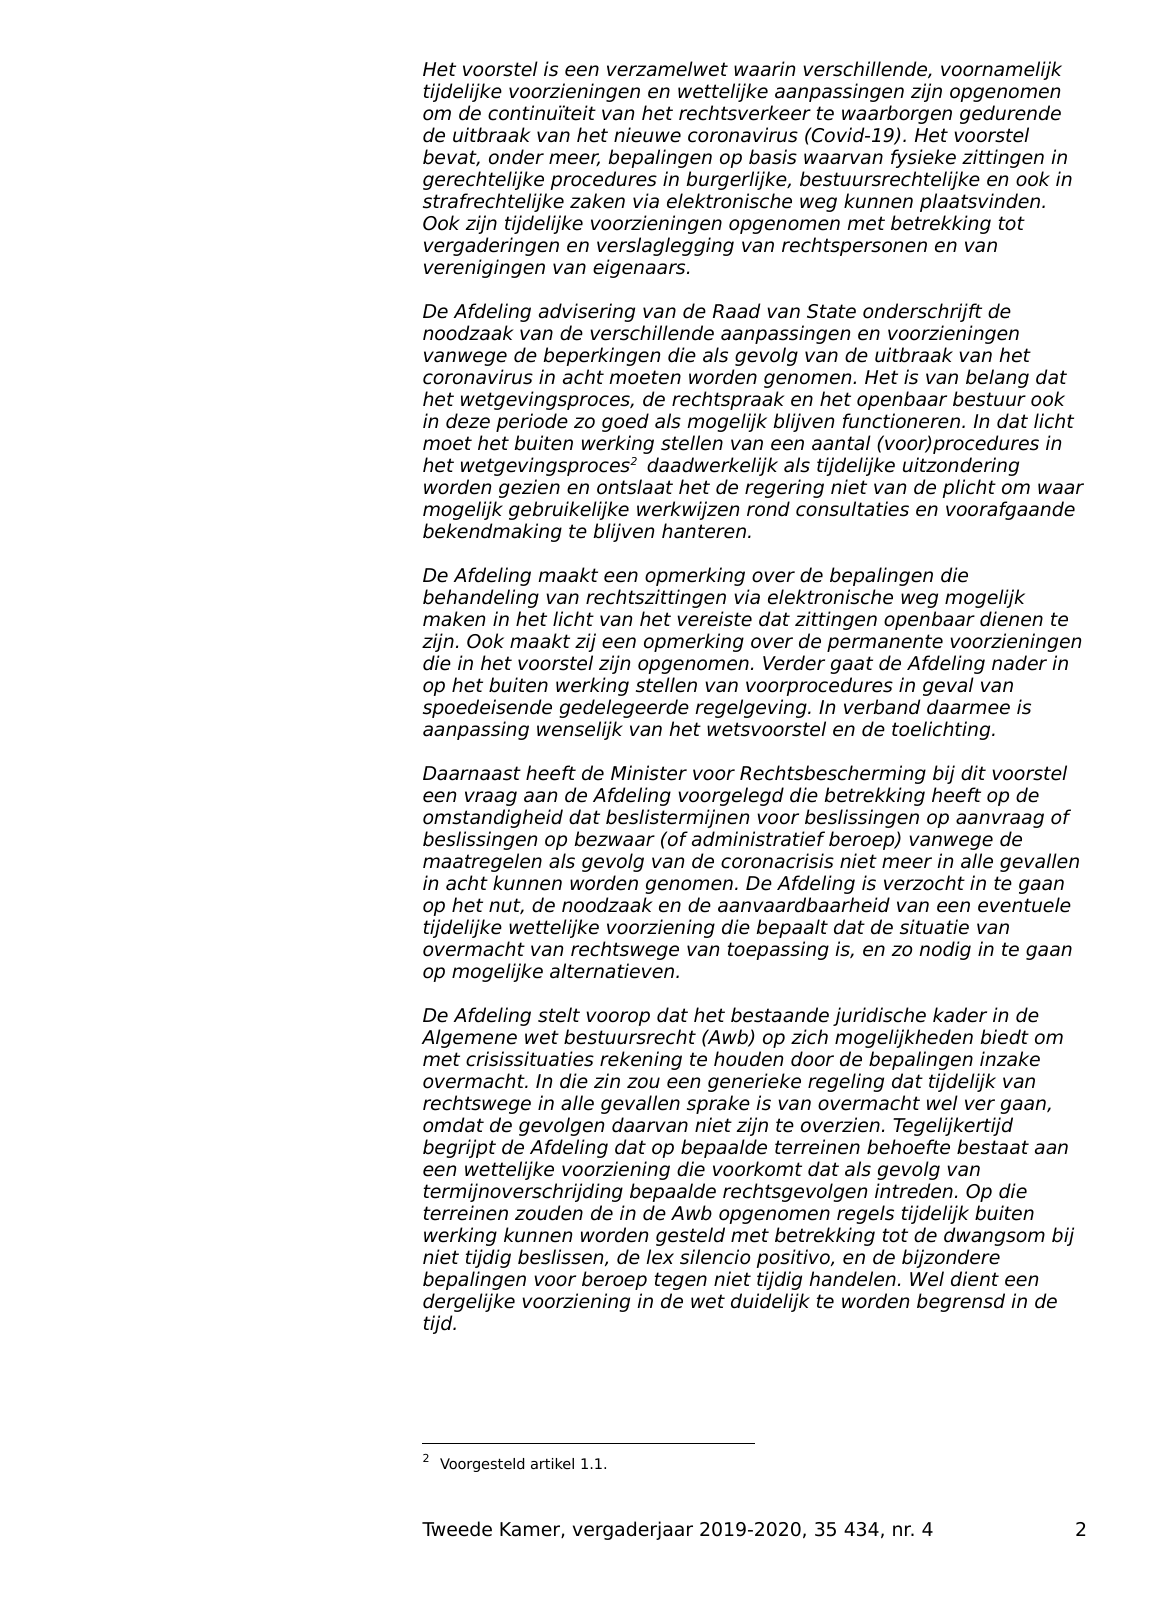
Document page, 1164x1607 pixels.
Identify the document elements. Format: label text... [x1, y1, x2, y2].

text De Afdeling stelt voorop dat het bestaande juridische kader in de Algemene wet bestuursrecht (Awb) op zich mogelijkheden biedt om met crisissituaties rekening te houden door de bepalingen inzake overmacht. In die zin zou een generieke regeling dat tijdelijk van rechtswege in alle gevallen sprake is van overmacht wel ver gaan, omdat de gevolgen daarvan niet zijn te overzien. Tegelijkertijd begrijpt de Afdeling dat op bepaalde terreinen behoefte bestaat aan een wettelijke voorziening die voorkomt dat als gevolg van termijnoverschrijding bepaalde rechtsgevolgen intreden. Op die terreinen zouden de in de Awb opgenomen regels tijdelijk buiten werking kunnen worden gesteld met betrekking tot de dwangsom bij niet tijdig beslissen, de lex silencio positivo, en de bijzondere bepalingen voor beroep tegen niet tijdig handelen. Wel dient een dergelijke voorziening in de wet duidelijk te worden begrensd in de tijd. [422, 1005, 1087, 1335]
text Voorgesteld artikel 1.1. [422, 1452, 1087, 1474]
text De Afdeling maakt een opmerking over de bepalingen die behandeling van rechtszittingen via elektronische weg mogelijk maken in het licht van het vereiste dat zittingen openbaar dienen te zijn. Ook maakt zij een opmerking over de permanente voorzieningen die in het voorstel zijn opgenomen. Verder gaat de Afdeling nader in op het buiten werking stellen van voorprocedures in geval van spoedeisende gedelegeerde regelgeving. In verband daarmee is aanpassing wenselijk van het wetsvoorstel en de toelichting. [422, 565, 1087, 741]
text De Afdeling advisering van de Raad van State onderschrijft de noodzaak van de verschillende aanpassingen en voorzieningen vanwege de beperkingen die als gevolg van de uitbraak van het coronavirus in acht moeten worden genomen. Het is van belang dat het wetgevingsproces, de rechtspraak en het openbaar bestuur ook in deze periode zo goed als mogelijk blijven functioneren. In dat licht moet het buiten werking stellen van een aantal (voor)procedures in het wetgevingsproces daadwerkelijk als tijdelijke uitzondering worden gezien en ontslaat het de regering niet van de plicht om waar mogelijk gebruikelijke werkwijzen rond consultaties en voorafgaande bekendmaking te blijven hanteren. [422, 301, 1087, 543]
text Het voorstel is een verzamelwet waarin verschillende, voornamelijk tijdelijke voorzieningen en wettelijke aanpassingen zijn opgenomen om de continuïteit van het rechtsverkeer te waarborgen gedurende de uitbraak van het nieuwe coronavirus (Covid-19). Het voorstel bevat, onder meer, bepalingen op basis waarvan fysieke zittingen in gerechtelijke procedures in burgerlijke, bestuursrechtelijke en ook in strafrechtelijke zaken via elektronische weg kunnen plaatsvinden. Ook zijn tijdelijke voorzieningen opgenomen met betrekking tot vergaderingen en verslaglegging van rechtspersonen en van verenigingen van eigenaars. [422, 59, 1087, 279]
text Daarnaast heeft de Minister voor Rechtsbescherming bij dit voorstel een vraag aan de Afdeling voorgelegd die betrekking heeft op de omstandigheid dat beslistermijnen voor beslissingen op aanvraag of beslissingen op bezwaar (of administratief beroep) vanwege de maatregelen als gevolg van de coronacrisis niet meer in alle gevallen in acht kunnen worden genomen. De Afdeling is verzocht in te gaan op het nut, de noodzaak en de aanvaardbaarheid van een eventuele tijdelijke wettelijke voorziening die bepaalt dat de situatie van overmacht van rechtswege van toepassing is, en zo nodig in te gaan op mogelijke alternatieven. [422, 763, 1087, 983]
